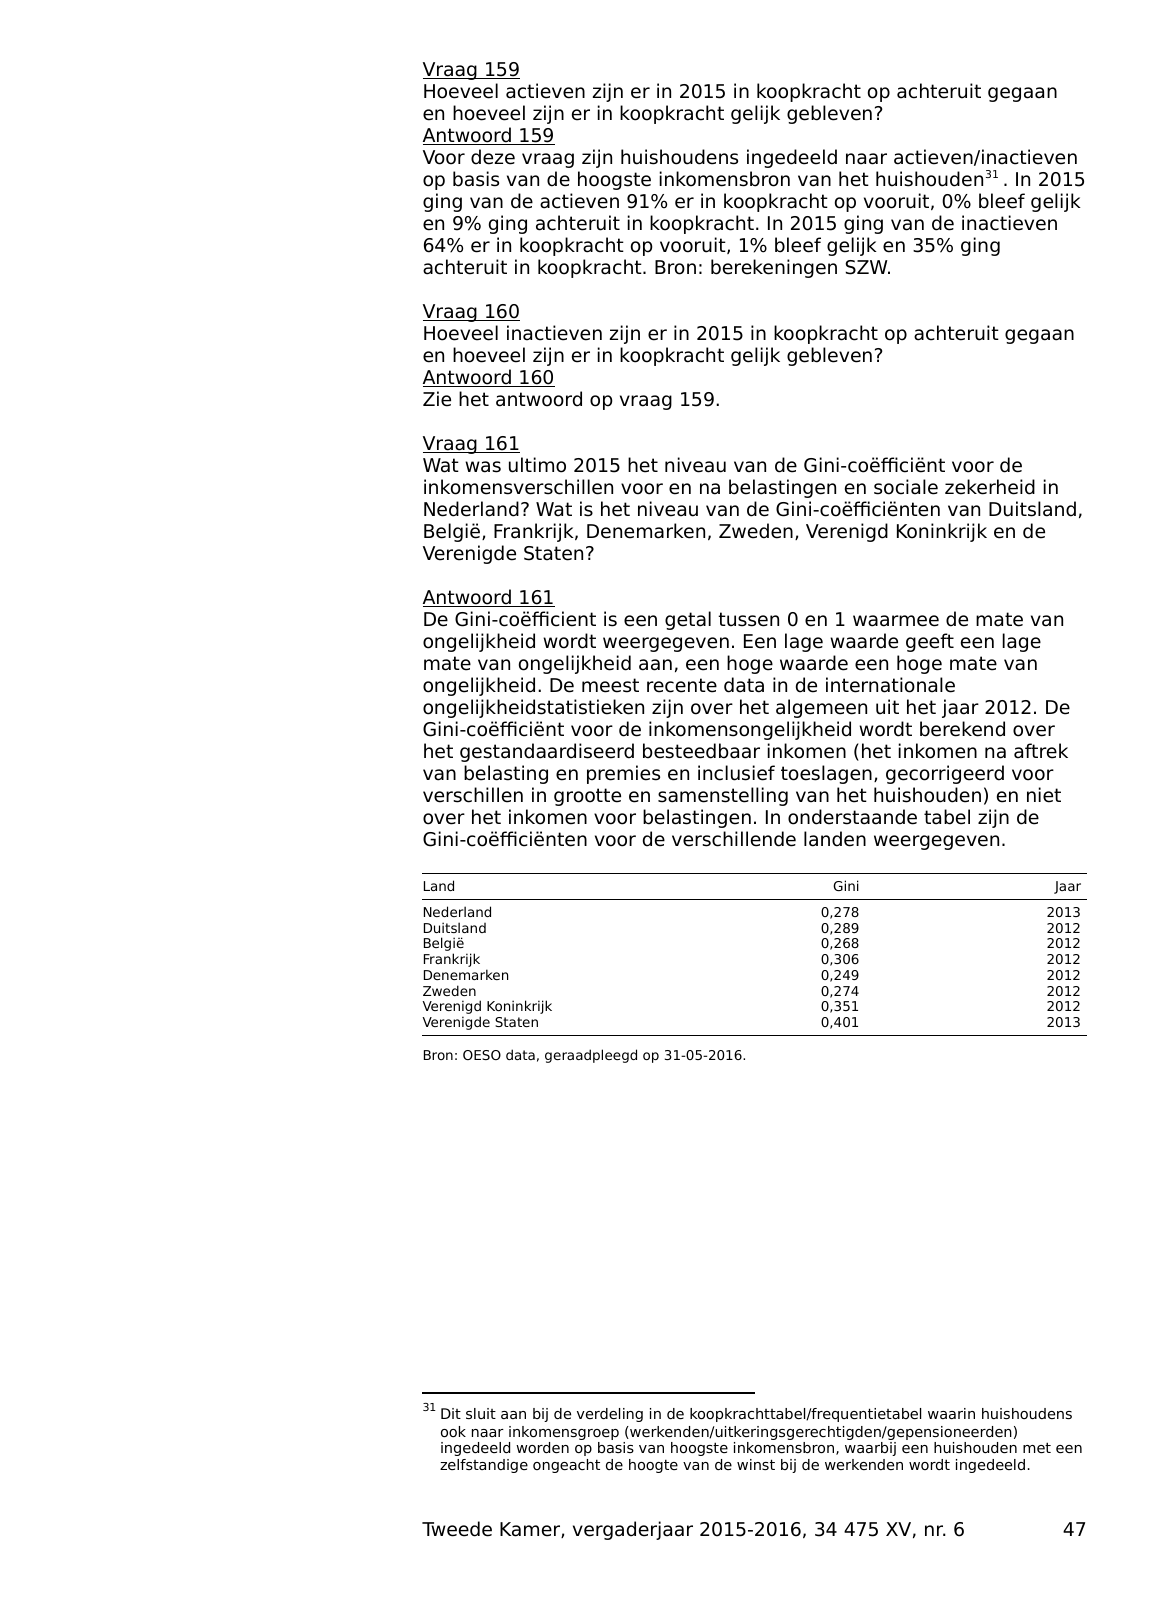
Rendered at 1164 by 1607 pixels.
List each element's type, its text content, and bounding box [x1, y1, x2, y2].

table_cell Bron: OESO data, geraadpleegd op 31-05-2016. [422, 1036, 1087, 1064]
text Antwoord 161 [422, 587, 1087, 609]
text Zie het antwoord op vraag 159. [422, 389, 1087, 411]
table_cell Denemarken [422, 968, 644, 983]
text Wat was ultimo 2015 het niveau van de Gini-coëfficiënt voor de inkomensverschillen voor en na belastingen en sociale zekerheid in Nederland? Wat is het niveau van de Gini-coëfficiënten van Duitsland, België, Frankrijk, Denemarken, Zweden, Verenigd Koninkrijk en de Verenigde Staten? [422, 455, 1087, 565]
text Antwoord 160 [422, 367, 1087, 389]
table_cell 2012 [865, 999, 1087, 1015]
table_cell 2013 [865, 1015, 1087, 1035]
table_cell Frankrijk [422, 952, 644, 968]
table_cell 0,289 [644, 920, 865, 936]
table_header Jaar [865, 874, 1087, 899]
table_cell 2012 [865, 920, 1087, 936]
text Voor deze vraag zijn huishoudens ingedeeld naar actieven/inactieven op basis van de hoogste inkomensbron van het huishouden. In 2015 ging van de actieven 91% er in koopkracht op vooruit, 0% bleef gelijk en 9% ging achteruit in koopkracht. In 2015 ging van de inactieven 64% er in koopkracht op vooruit, 1% bleef gelijk en 35% ging achteruit in koopkracht. Bron: berekeningen SZW. [422, 147, 1087, 279]
table_cell 2012 [865, 968, 1087, 983]
table_cell 2012 [865, 983, 1087, 999]
text Antwoord 159 [422, 125, 1087, 147]
table_cell 2013 [865, 900, 1087, 920]
table_cell 2012 [865, 952, 1087, 968]
text De Gini-coëfficient is een getal tussen 0 en 1 waarmee de mate van ongelijkheid wordt weergegeven. Een lage waarde geeft een lage mate van ongelijkheid aan, een hoge waarde een hoge mate van ongelijkheid. De meest recente data in de internationale ongelijkheidstatistieken zijn over het algemeen uit het jaar 2012. De Gini-coëfficiënt voor de inkomensongelijkheid wordt berekend over het gestandaardiseerd besteedbaar inkomen (het inkomen na aftrek van belasting en premies en inclusief toeslagen, gecorrigeerd voor verschillen in grootte en samenstelling van het huishouden) en niet over het inkomen voor belastingen. In onderstaande tabel zijn de Gini-coëfficiënten voor de verschillende landen weergegeven. [422, 609, 1087, 851]
table_header Land [422, 874, 644, 899]
text Vraag 159 [422, 59, 1087, 81]
table_header Gini [644, 874, 865, 899]
table_cell 0,278 [644, 900, 865, 920]
text Hoeveel inactieven zijn er in 2015 in koopkracht op achteruit gegaan en hoeveel zijn er in koopkracht gelijk gebleven? [422, 323, 1087, 367]
table_cell 0,306 [644, 952, 865, 968]
table_cell 0,268 [644, 936, 865, 952]
table_cell 0,351 [644, 999, 865, 1015]
table_cell 0,274 [644, 983, 865, 999]
text Vraag 161 [422, 433, 1087, 455]
table_cell Duitsland [422, 920, 644, 936]
table_cell Zweden [422, 983, 644, 999]
table_cell 0,249 [644, 968, 865, 983]
table_cell Verenigd Koninkrijk [422, 999, 644, 1015]
table_cell België [422, 936, 644, 952]
table_cell 2012 [865, 936, 1087, 952]
table_cell Verenigde Staten [422, 1015, 644, 1035]
text Dit sluit aan bij de verdeling in de koopkrachttabel/frequentietabel waarin huishoudens ook naar inkomensgroep (werkenden/uitkeringsgerechtigden/gepensioneerden) ingedeeld worden op basis van hoogste inkomensbron, waarbij een huishouden met een zelfstandige ongeacht de hoogte van de winst bij de werkenden wordt ingedeeld. [422, 1402, 1087, 1474]
text Hoeveel actieven zijn er in 2015 in koopkracht op achteruit gegaan en hoeveel zijn er in koopkracht gelijk gebleven? [422, 81, 1087, 125]
table_cell Nederland [422, 900, 644, 920]
table_cell 0,401 [644, 1015, 865, 1035]
text Vraag 160 [422, 301, 1087, 323]
